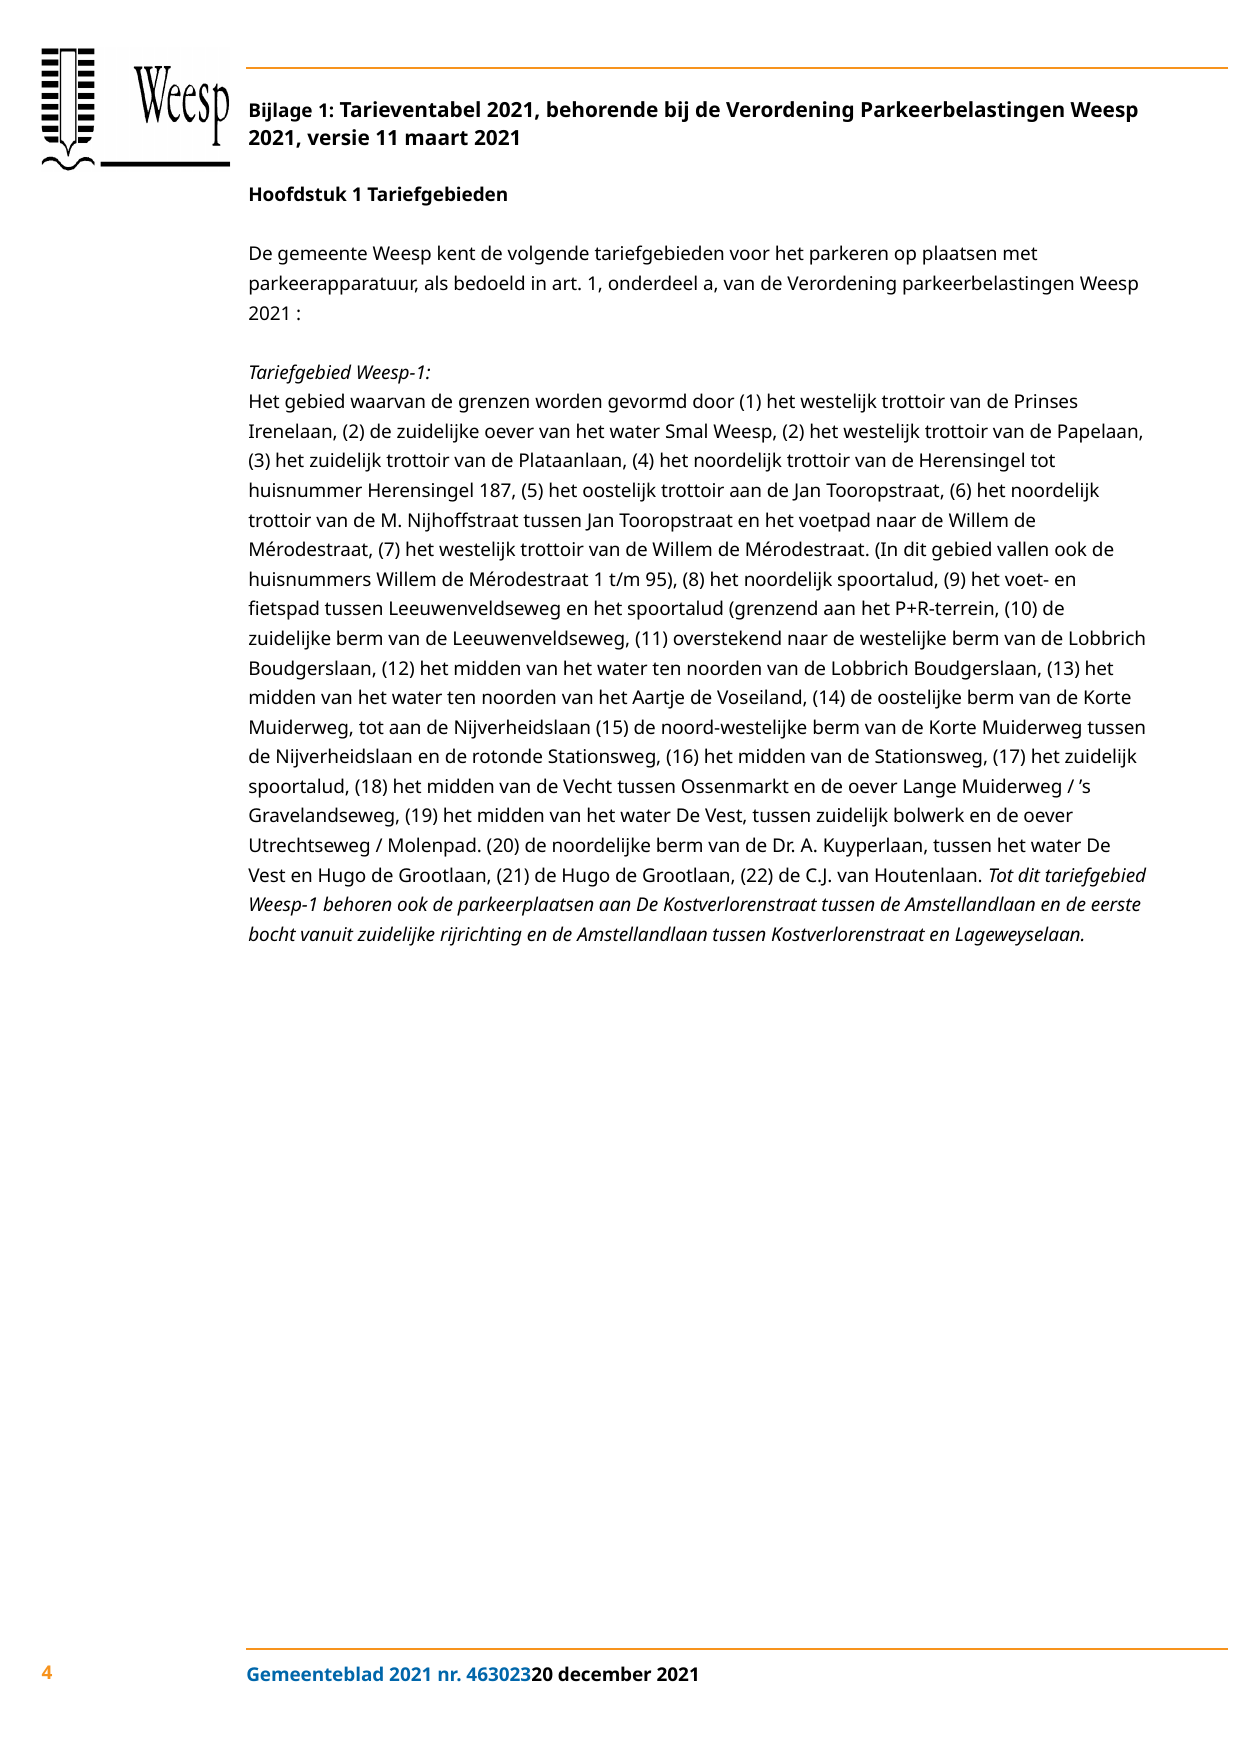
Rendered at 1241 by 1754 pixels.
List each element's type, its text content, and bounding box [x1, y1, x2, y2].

picture [41, 47, 231, 172]
text Bijlage 1: Tarieventabel 2021, behorende bij de Verordening Parkeerbelastingen Weesp 2021, versie 11 maart 2021 [248, 95, 1152, 152]
text De gemeente Weesp kent de volgende tariefgebieden voor het parkeren op plaatsen met parkeerapparatuur, als bedoeld in art. 1, onderdeel a, van de Verordening parkeerbelastingen Weesp 2021 : [248, 241, 1152, 325]
text Tariefgebied Weesp-1: [248, 359, 1152, 384]
text Hoofdstuk 1 Tariefgebieden [248, 181, 1152, 207]
text Het gebied waarvan de grenzen worden gevormd door (1) het westelijk trottoir van de Prinses Irenelaan, (2) de zuidelijke oever van het water Smal Weesp, (2) het westelijk trottoir van de Papelaan, (3) het zuidelijk trottoir van de Plataanlaan, (4) het noordelijk trottoir van de Herensingel tot huisnummer Herensingel 187, (5) het oostelijk trottoir aan de Jan Tooropstraat, (6) het noordelijk trottoir van de M. Nijhoffstraat tussen Jan Tooropstraat en het voetpad naar de Willem de Mérodestraat, (7) het westelijk trottoir van de Willem de Mérodestraat. (In dit gebied vallen ook de huisnummers Willem de Mérodestraat 1 t/m 95), (8) het noordelijk spoortalud, (9) het voet- en fietspad tussen Leeuwenveldseweg en het spoortalud (grenzend aan het P+R-terrein, (10) de zuidelijke berm van de Leeuwenveldseweg, (11) overstekend naar de westelijke berm van de Lobbrich Boudgerslaan, (12) het midden van het water ten noorden van de Lobbrich Boudgerslaan, (13) het midden van het water ten noorden van het Aartje de Voseiland, (14) de oostelijke berm van de Korte Muiderweg, tot aan de Nijverheidslaan (15) de noord-westelijke berm van de Korte Muiderweg tussen de Nijverheidslaan en de rotonde Stationsweg, (16) het midden van de Stationsweg, (17) het zuidelijk spoortalud, (18) het midden van de Vecht tussen Ossenmarkt en de oever Lange Muiderweg / ’s Gravelandseweg, (19) het midden van het water De Vest, tussen zuidelijk bolwerk en de oever Utrechtseweg / Molenpad. (20) de noordelijke berm van de Dr. A. Kuyperlaan, tussen het water De Vest en Hugo de Grootlaan, (21) de Hugo de Grootlaan, (22) de C.J. van Houtenlaan. Tot dit tariefgebied Weesp-1 behoren ook de parkeerplaatsen aan De Kostverlorenstraat tussen de Amstellandlaan en de eerste bocht vanuit zuidelijke rijrichting en de Amstellandlaan tussen Kostverlorenstraat en Lageweyselaan. [248, 388, 1152, 947]
